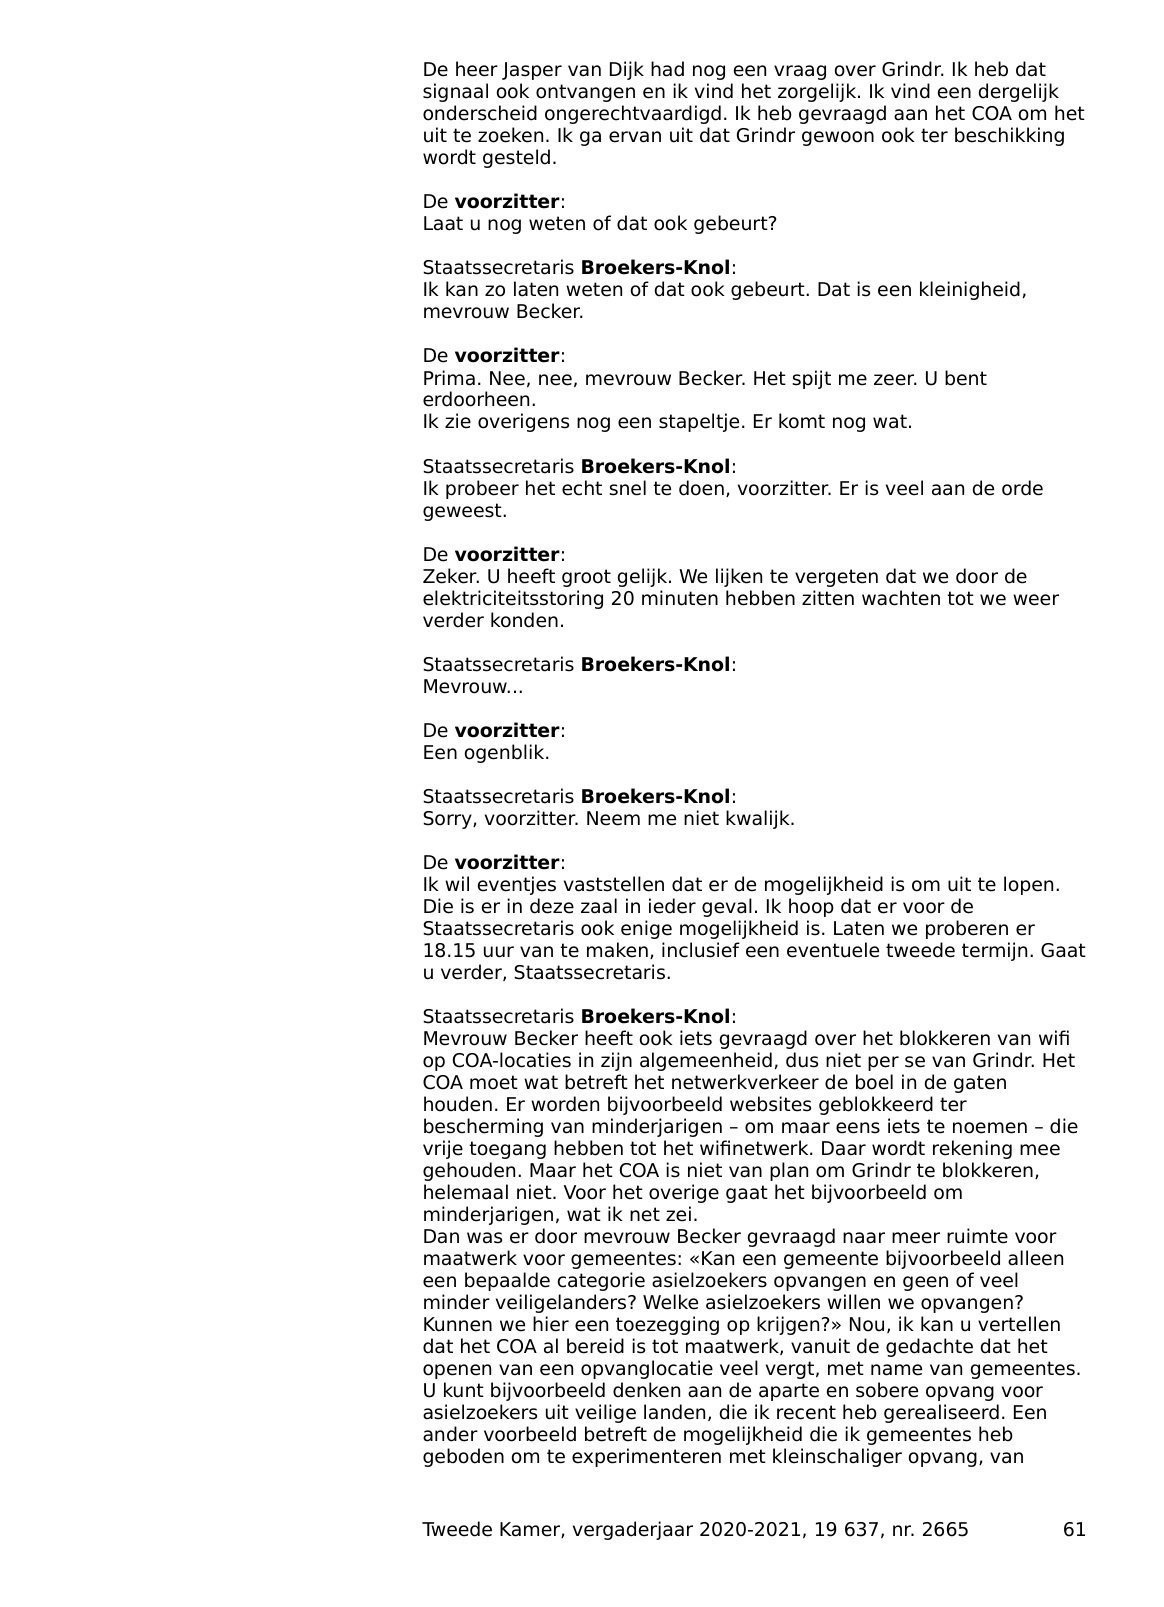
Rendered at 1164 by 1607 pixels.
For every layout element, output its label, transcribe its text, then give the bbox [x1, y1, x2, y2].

text De voorzitter: [422, 720, 1087, 742]
text Een ogenblik. [422, 742, 1087, 764]
text De voorzitter: [422, 191, 1087, 213]
text Staatssecretaris Broekers-Knol: [422, 456, 1087, 477]
text Staatssecretaris Broekers-Knol: [422, 786, 1087, 808]
text Staatssecretaris Broekers-Knol: [422, 654, 1087, 676]
text Sorry, voorzitter. Neem me niet kwalijk. [422, 808, 1087, 830]
text De voorzitter: [422, 852, 1087, 874]
text Staatssecretaris Broekers-Knol: [422, 1006, 1087, 1028]
text Ik zie overigens nog een stapeltje. Er komt nog wat. [422, 411, 1087, 433]
text Ik probeer het echt snel te doen, voorzitter. Er is veel aan de orde geweest. [422, 477, 1087, 521]
text Ik kan zo laten weten of dat ook gebeurt. Dat is een kleinigheid, mevrouw Becker. [422, 279, 1087, 323]
text Prima. Nee, nee, mevrouw Becker. Het spijt me zeer. U bent erdoorheen. [422, 367, 1087, 411]
text Mevrouw... [422, 676, 1087, 698]
text Laat u nog weten of dat ook gebeurt? [422, 213, 1087, 235]
text Zeker. U heeft groot gelijk. We lijken te vergeten dat we door de elektriciteitsstoring 20 minuten hebben zitten wachten tot we weer verder konden. [422, 566, 1087, 632]
text Dan was er door mevrouw Becker gevraagd naar meer ruimte voor maatwerk voor gemeentes: «Kan een gemeente bijvoorbeeld alleen een bepaalde categorie asielzoekers opvangen en geen of veel minder veiligelanders? Welke asielzoekers willen we opvangen? Kunnen we hier een toezegging op krijgen?» Nou, ik kan u vertellen dat het COA al bereid is tot maatwerk, vanuit de gedachte dat het openen van een opvanglocatie veel vergt, met name van gemeentes. U kunt bijvoorbeeld denken aan de aparte en sobere opvang voor asielzoekers uit veilige landen, die ik recent heb gerealiseerd. Een ander voorbeeld betreft de mogelijkheid die ik gemeentes heb geboden om te experimenteren met kleinschaliger opvang, van [422, 1226, 1087, 1468]
text Ik wil eventjes vaststellen dat er de mogelijkheid is om uit te lopen. Die is er in deze zaal in ieder geval. Ik hoop dat er voor de Staatssecretaris ook enige mogelijkheid is. Laten we proberen er 18.15 uur van te maken, inclusief een eventuele tweede termijn. Gaat u verder, Staatssecretaris. [422, 874, 1087, 984]
text De voorzitter: [422, 345, 1087, 367]
text De heer Jasper van Dijk had nog een vraag over Grindr. Ik heb dat signaal ook ontvangen en ik vind het zorgelijk. Ik vind een dergelijk onderscheid ongerechtvaardigd. Ik heb gevraagd aan het COA om het uit te zoeken. Ik ga ervan uit dat Grindr gewoon ook ter beschikking wordt gesteld. [422, 59, 1087, 169]
text De voorzitter: [422, 544, 1087, 566]
text Staatssecretaris Broekers-Knol: [422, 257, 1087, 279]
text Mevrouw Becker heeft ook iets gevraagd over het blokkeren van wifi op COA-locaties in zijn algemeenheid, dus niet per se van Grindr. Het COA moet wat betreft het netwerkverkeer de boel in de gaten houden. Er worden bijvoorbeeld websites geblokkeerd ter bescherming van minderjarigen – om maar eens iets te noemen – die vrije toegang hebben tot het wifinetwerk. Daar wordt rekening mee gehouden. Maar het COA is niet van plan om Grindr te blokkeren, helemaal niet. Voor het overige gaat het bijvoorbeeld om minderjarigen, wat ik net zei. [422, 1028, 1087, 1226]
